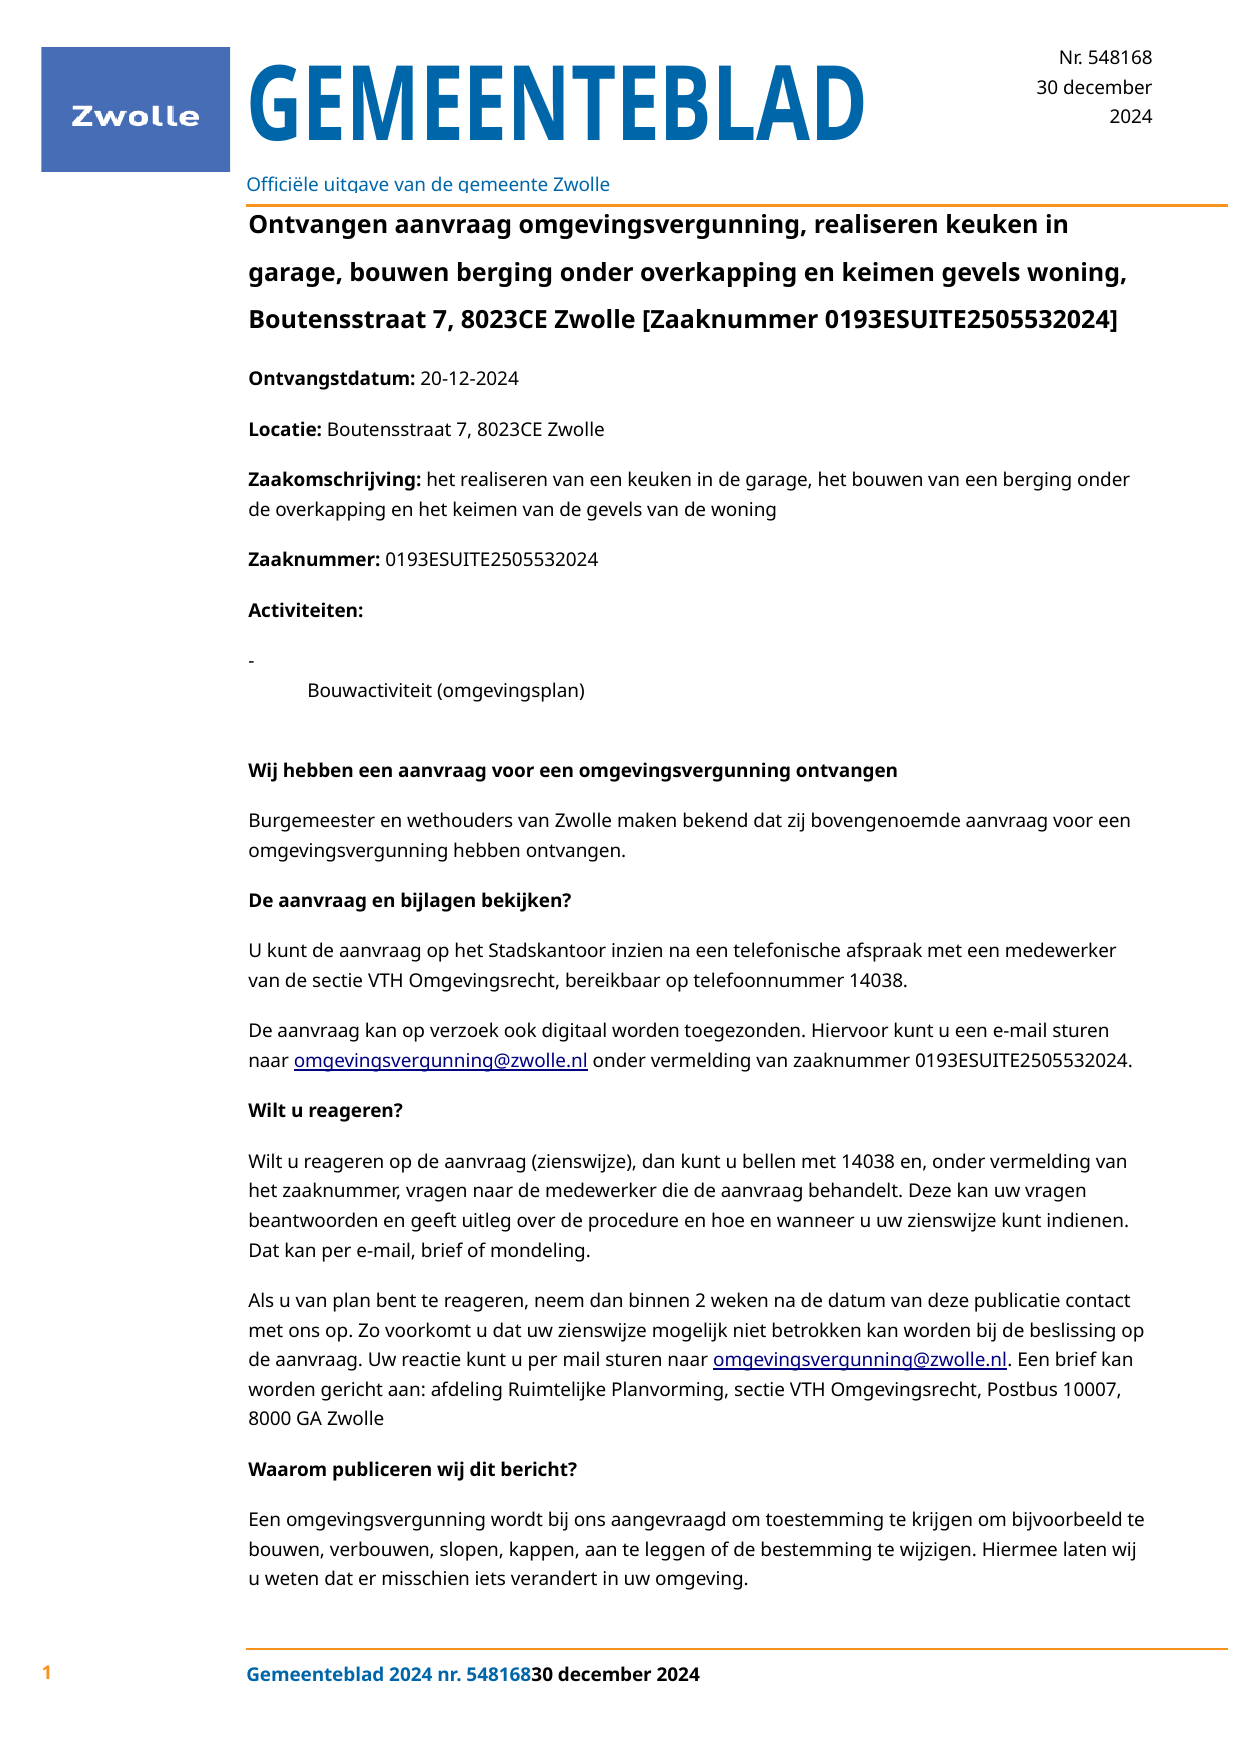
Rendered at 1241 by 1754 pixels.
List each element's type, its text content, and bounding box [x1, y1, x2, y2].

list Bouwactiviteit (omgevingsplan) [248, 677, 1152, 702]
text Activiteiten: [248, 597, 1152, 622]
text Locatie: Boutensstraat 7, 8023CE Zwolle [248, 416, 1152, 442]
text Burgemeester en wethouders van Zwolle maken bekend dat zij bovengenoemde aanvraag voor een omgevingsvergunning hebben ontvangen. [248, 807, 1152, 862]
text Als u van plan bent te reageren, neem dan binnen 2 weken na de datum van deze publicatie contact met ons op. Zo voorkomt u dat uw zienswijze mogelijk niet betrokken kan worden bij de beslissing op de aanvraag. Uw reactie kunt u per mail sturen naar omgevingsvergunning@zwolle.nl. Een brief kan worden gericht aan: afdeling Ruimtelijke Planvorming, sectie VTH Omgevingsrecht, Postbus 10007, 8000 GA Zwolle [248, 1287, 1152, 1431]
text Waarom publiceren wij dit bericht? [248, 1456, 1152, 1482]
text Zaakomschrijving: het realiseren van een keuken in de garage, het bouwen van een berging onder de overkapping en het keimen van de gevels van de woning [248, 466, 1152, 522]
text Zaaknummer: 0193ESUITE2505532024 [248, 546, 1152, 572]
text De aanvraag kan op verzoek ook digitaal worden toegezonden. Hiervoor kunt u een e-mail sturen naar omgevingsvergunning@zwolle.nl onder vermelding van zaaknummer 0193ESUITE2505532024. [248, 1018, 1152, 1073]
text U kunt de aanvraag op het Stadskantoor inzien na een telefonische afspraak met een medewerker van de sectie VTH Omgevingsrecht, bereikbaar op telefoonnummer 14038. [248, 938, 1152, 993]
text Wij hebben een aanvraag voor een omgevingsvergunning ontvangen [248, 757, 1152, 782]
text Ontvangen aanvraag omgevingsvergunning, realiseren keuken in garage, bouwen berging onder overkapping en keimen gevels woning, Boutensstraat 7, 8023CE Zwolle [Zaaknummer 0193ESUITE2505532024] [248, 207, 1152, 336]
text Een omgevingsvergunning wordt bij ons aangevraagd om toestemming te krijgen om bijvoorbeeld te bouwen, verbouwen, slopen, kappen, aan te leggen of de bestemming te wijzigen. Hiermee laten wij u weten dat er misschien iets verandert in uw omgeving. [248, 1506, 1152, 1591]
text Ontvangstdatum: 20-12-2024 [248, 366, 1152, 391]
text Wilt u reageren? [248, 1098, 1152, 1123]
text De aanvraag en bijlagen bekijken? [248, 887, 1152, 913]
picture [41, 47, 231, 172]
text Wilt u reageren op de aanvraag (zienswijze), dan kunt u bellen met 14038 en, onder vermelding van het zaaknummer, vragen naar de medewerker die de aanvraag behandelt. Deze kan uw vragen beantwoorden en geeft uitleg over de procedure en hoe en wanneer u uw zienswijze kunt indienen. Dat kan per e-mail, brief of mondeling. [248, 1148, 1152, 1262]
